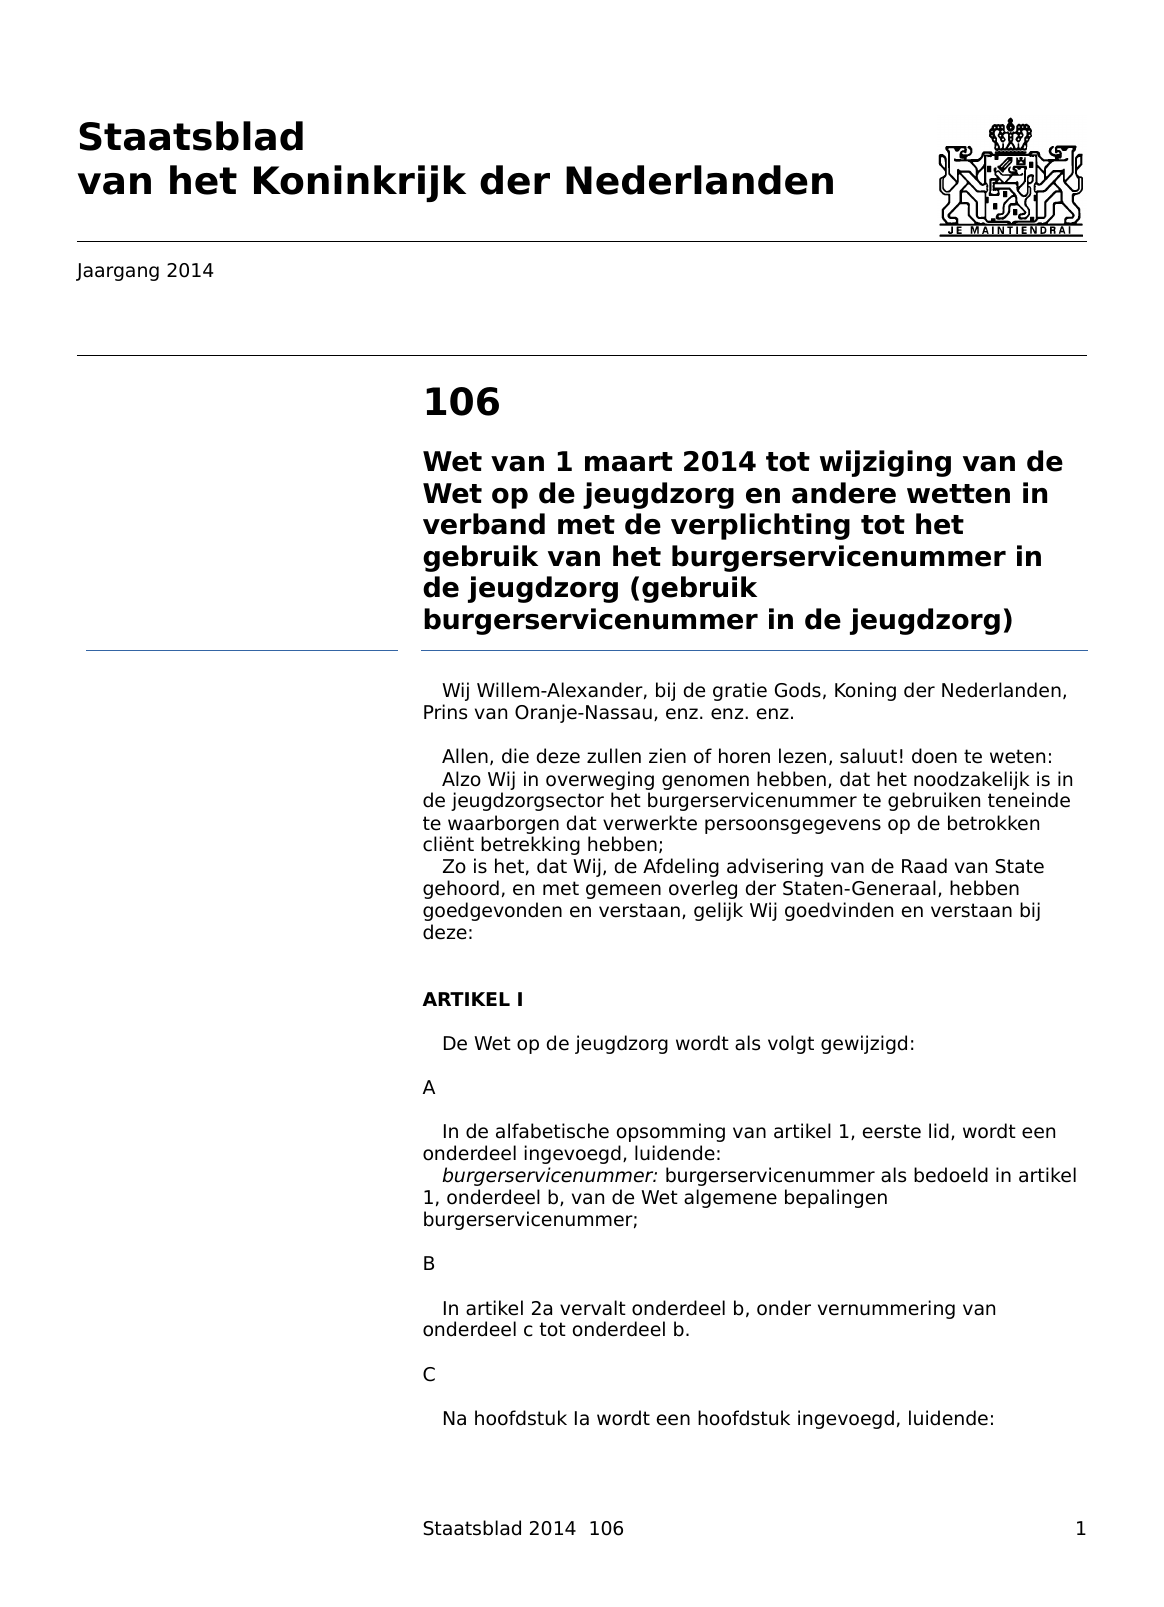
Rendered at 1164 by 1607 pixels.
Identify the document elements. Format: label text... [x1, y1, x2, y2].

text A [422, 1077, 1087, 1099]
text Alzo Wij in overweging genomen hebben, dat het noodzakelijk is in de jeugdzorgsector het burgerservicenummer te gebruiken teneinde te waarborgen dat verwerkte persoonsgegevens op de betrokken cliënt betrekking hebben; [422, 768, 1087, 856]
table_header Staatsblad van het Koninkrijk der Nederlanden [77, 100, 886, 241]
text C [422, 1363, 1087, 1386]
text Na hoofdstuk Ia wordt een hoofdstuk ingevoegd, luidende: [422, 1408, 1087, 1430]
text Zo is het, dat Wij, de Afdeling advisering van de Raad van State gehoord, en met gemeen overleg der Staten-Generaal, hebben goedgevonden en verstaan, gelijk Wij goedvinden en verstaan bij deze: [422, 856, 1087, 944]
text In artikel 2a vervalt onderdeel b, onder vernummering van onderdeel c tot onderdeel b. [422, 1297, 1087, 1341]
subtitle ARTIKEL I [422, 989, 1087, 1011]
picture [936, 115, 1087, 240]
text Allen, die deze zullen zien of horen lezen, saluut! doen te weten: [422, 746, 1087, 768]
table_cell Jaargang 2014 [77, 242, 1087, 355]
text burgerservicenummer: burgerservicenummer als bedoeld in artikel 1, onderdeel b, van de Wet algemene bepalingen burgerservicenummer; [422, 1165, 1087, 1231]
text B [422, 1253, 1087, 1275]
table_header [886, 100, 1087, 241]
subtitle 106 [422, 381, 1087, 424]
text Wij Willem-Alexander, bij de gratie Gods, Koning der Nederlanden, Prins van Oranje-Nassau, enz. enz. enz. [422, 680, 1087, 724]
text In de alfabetische opsomming van artikel 1, eerste lid, wordt een onderdeel ingevoegd, luidende: [422, 1121, 1087, 1165]
text De Wet op de jeugdzorg wordt als volgt gewijzigd: [422, 1033, 1087, 1055]
text Wet van 1 maart 2014 tot wijziging van de Wet op de jeugdzorg en andere wetten in verband met de verplichting tot het gebruik van het burgerservicenummer in de jeugdzorg (gebruik burgerservicenummer in de jeugdzorg) [422, 447, 1087, 636]
